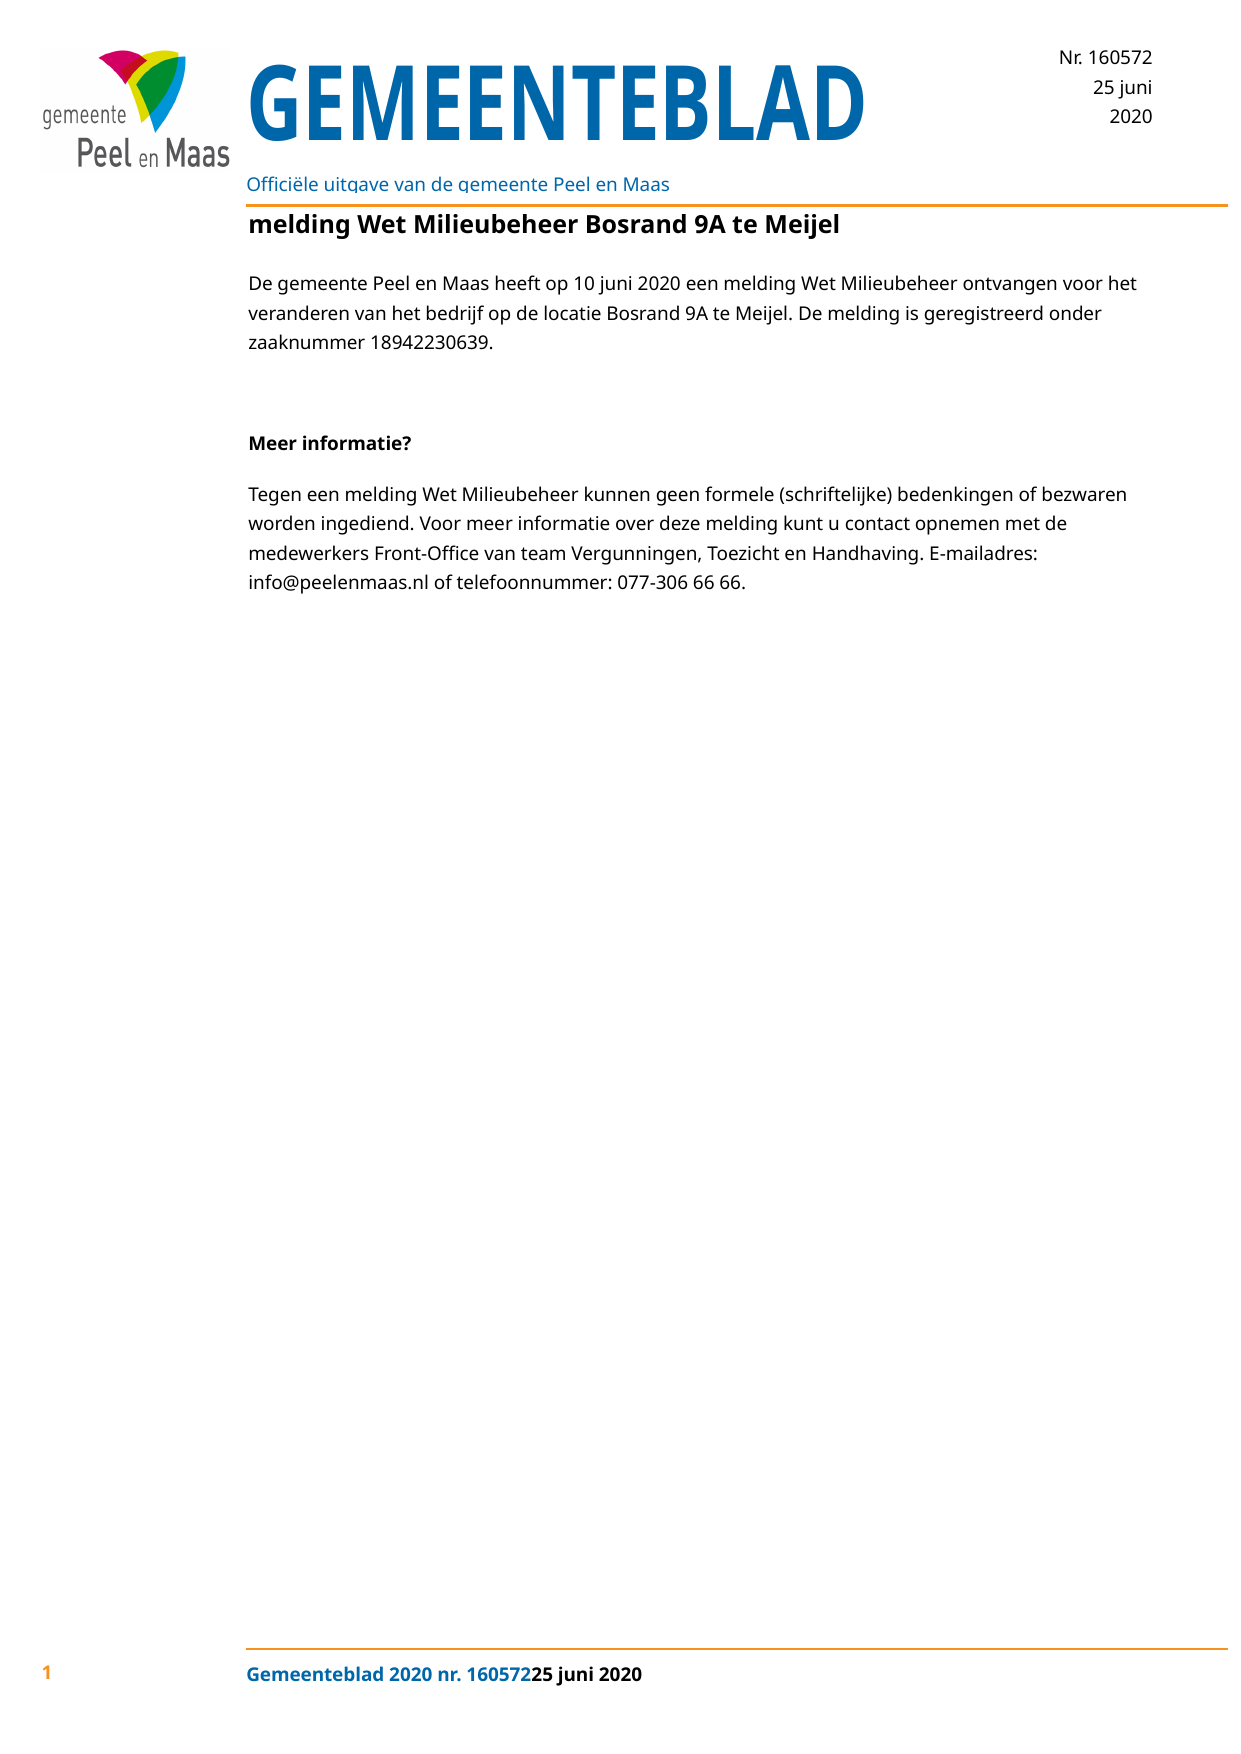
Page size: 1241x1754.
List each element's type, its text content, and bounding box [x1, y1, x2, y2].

text melding Wet Milieubeheer Bosrand 9A te Meijel [248, 207, 1152, 241]
picture [41, 47, 231, 172]
text Tegen een melding Wet Milieubeheer kunnen geen formele (schriftelijke) bedenkingen of bezwaren worden ingediend. Voor meer informatie over deze melding kunt u contact opnemen met de medewerkers Front-Office van team Vergunningen, Toezicht en Handhaving. E-mailadres: info@peelenmaas.nl of telefoonnummer: 077-306 66 66. [248, 481, 1152, 595]
text De gemeente Peel en Maas heeft op 10 juni 2020 een melding Wet Milieubeheer ontvangen voor het veranderen van het bedrijf op de locatie Bosrand 9A te Meijel. De melding is geregistreerd onder zaaknummer 18942230639. [248, 270, 1152, 355]
text Meer informatie? [248, 430, 1152, 456]
